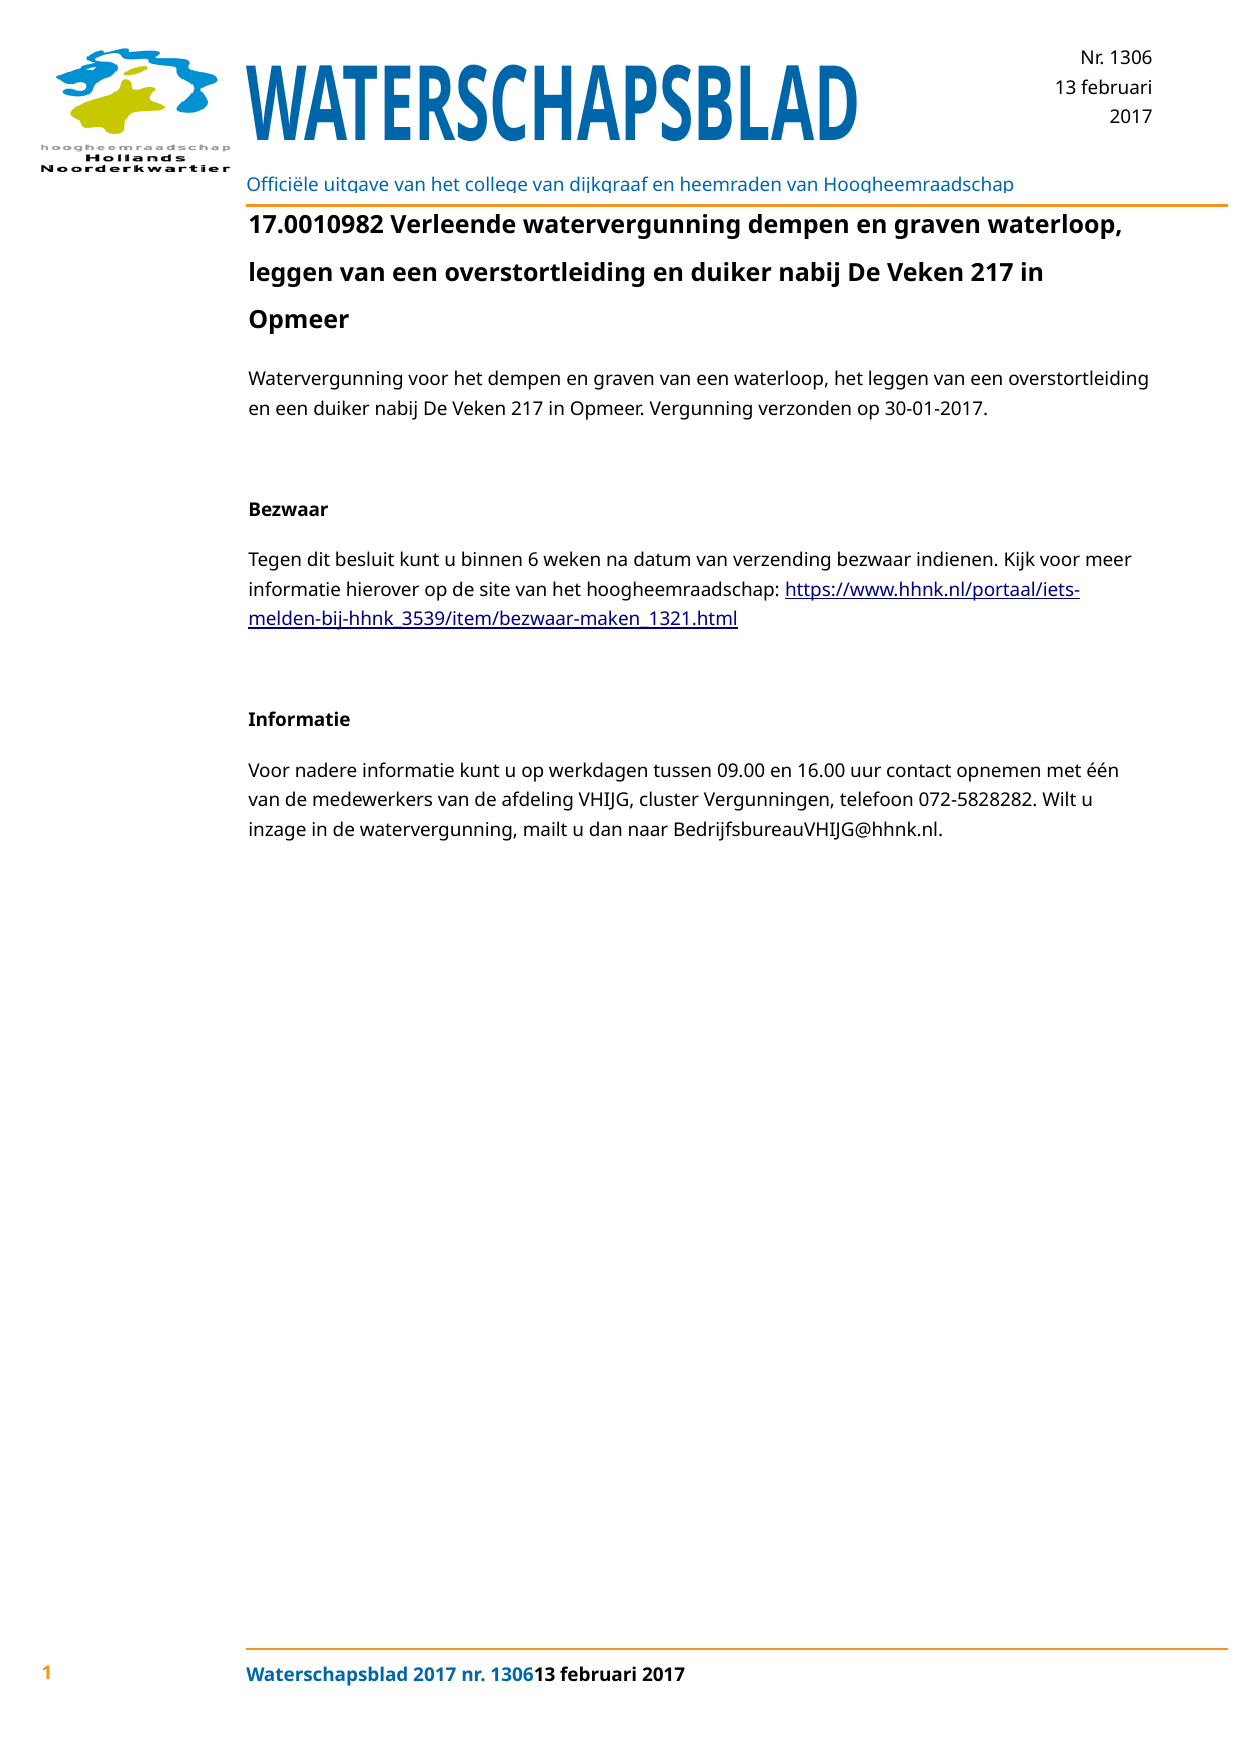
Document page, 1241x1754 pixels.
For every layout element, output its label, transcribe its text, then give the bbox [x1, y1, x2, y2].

text Bezwaar [248, 496, 1152, 522]
text Informatie [248, 706, 1152, 732]
picture [41, 47, 231, 172]
text Voor nadere informatie kunt u op werkdagen tussen 09.00 en 16.00 uur contact opnemen met één van de medewerkers van de afdeling VHIJG, cluster Vergunningen, telefoon 072-5828282. Wilt u inzage in de watervergunning, mailt u dan naar BedrijfsbureauVHIJG@hhnk.nl. [248, 757, 1152, 842]
text Tegen dit besluit kunt u binnen 6 weken na datum van verzending bezwaar indienen. Kijk voor meer informatie hierover op de site van het hoogheemraadschap: https://www.hhnk.nl/portaal/iets-melden-bij-hhnk_3539/item/bezwaar-maken_1321.html [248, 546, 1152, 631]
text Watervergunning voor het dempen en graven van een waterloop, het leggen van een overstortleiding en een duiker nabij De Veken 217 in Opmeer. Vergunning verzonden op 30-01-2017. [248, 366, 1152, 421]
text 17.0010982 Verleende watervergunning dempen en graven waterloop, leggen van een overstortleiding en duiker nabij De Veken 217 in Opmeer [248, 207, 1152, 336]
